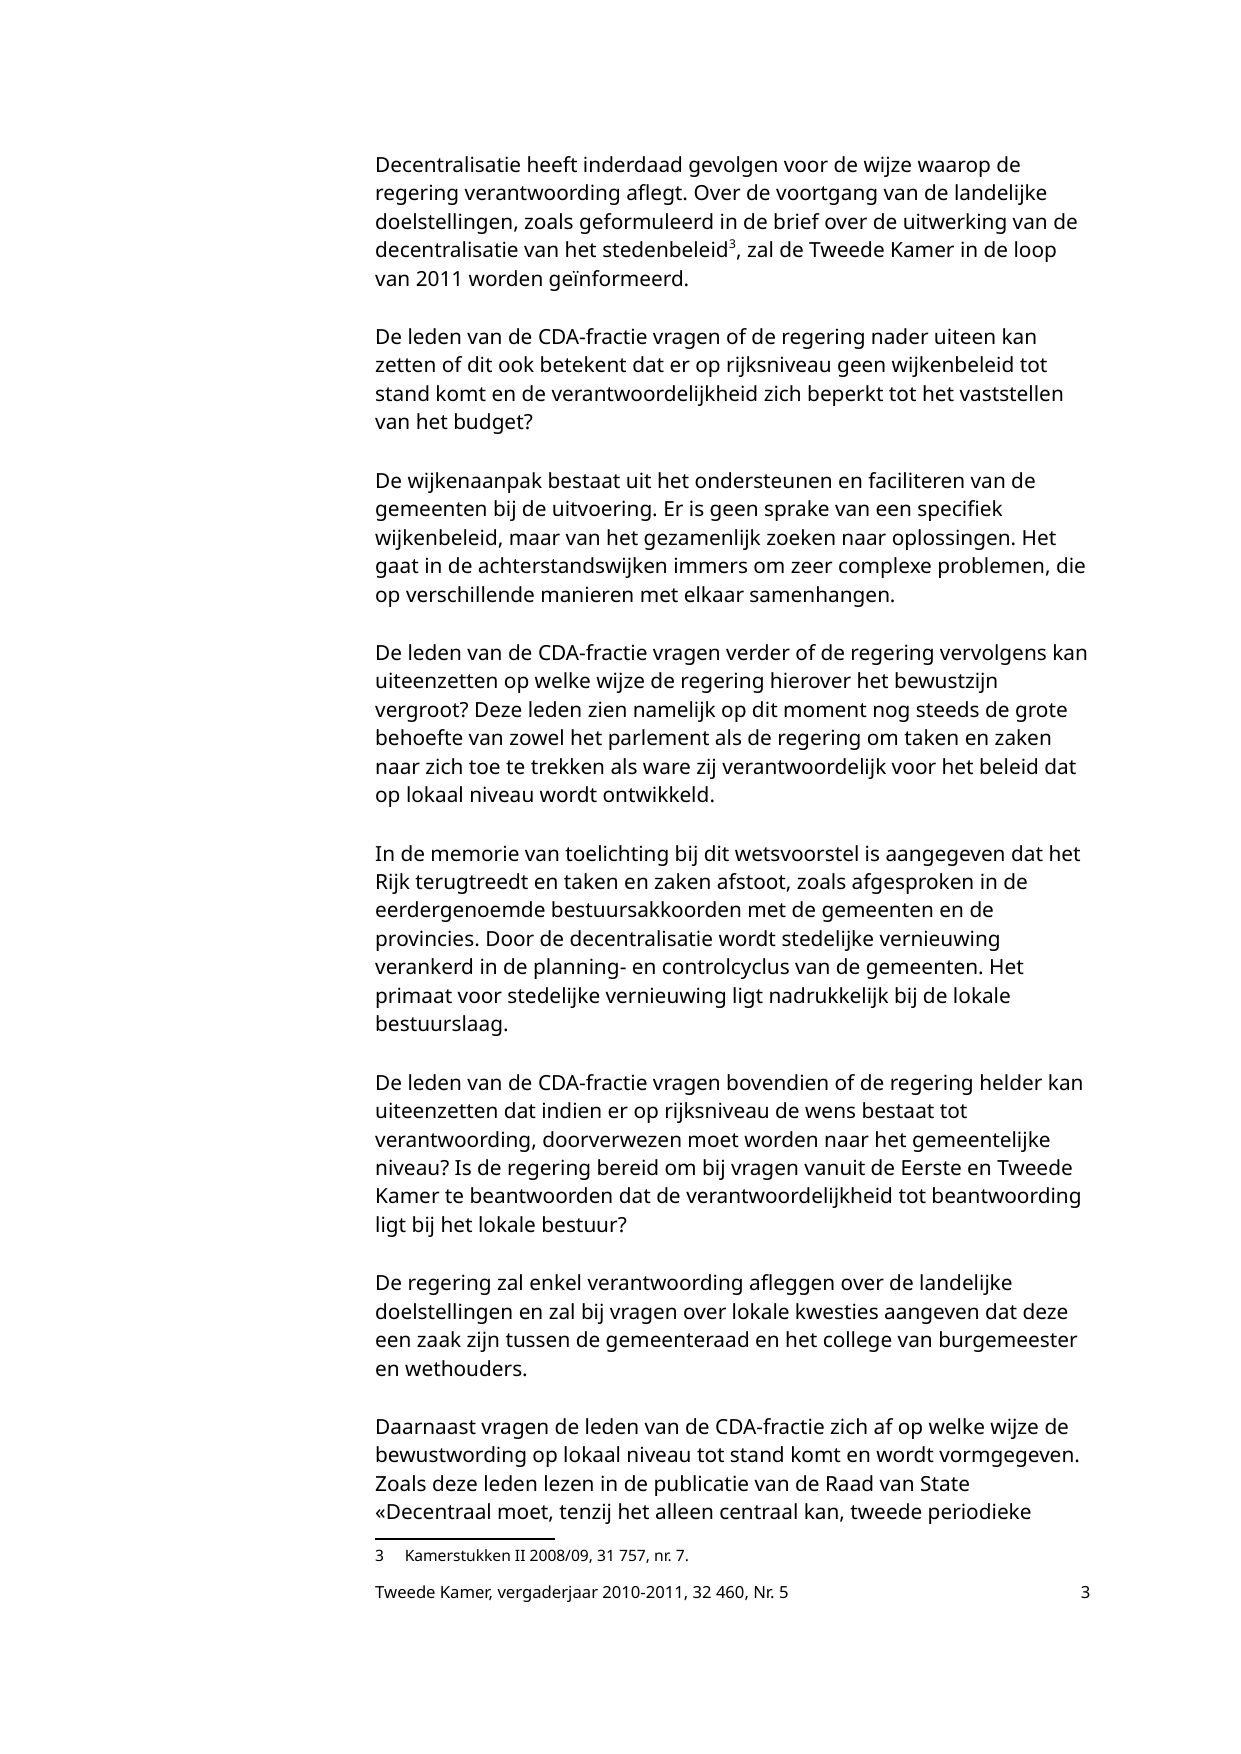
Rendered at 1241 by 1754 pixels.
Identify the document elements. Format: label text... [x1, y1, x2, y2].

text Decentralisatie heeft inderdaad gevolgen voor de wijze waarop de regering verantwoording aflegt. Over de voortgang van de landelijke doelstellingen, zoals geformuleerd in de brief over de uitwerking van de decentralisatie van het stedenbeleid, zal de Tweede Kamer in de loop van 2011 worden geïnformeerd. [375, 150, 1090, 292]
text Daarnaast vragen de leden van de CDA-fractie zich af op welke wijze de bewustwording op lokaal niveau tot stand komt en wordt vormgegeven. Zoals deze leden lezen in de publicatie van de Raad van State «Decentraal moet, tenzij het alleen centraal kan, tweede periodieke [375, 1412, 1090, 1526]
text In de memorie van toelichting bij dit wetsvoorstel is aangegeven dat het Rijk terugtreedt en taken en zaken afstoot, zoals afgesproken in de eerdergenoemde bestuursakkoorden met de gemeenten en de provincies. Door de decentralisatie wordt stedelijke vernieuwing verankerd in de planning- en controlcyclus van de gemeenten. Het primaat voor stedelijke vernieuwing ligt nadrukkelijk bij de lokale bestuurslaag. [375, 839, 1090, 1038]
text De leden van de CDA-fractie vragen of de regering nader uiteen kan zetten of dit ook betekent dat er op rijksniveau geen wijkenbeleid tot stand komt en de verantwoordelijkheid zich beperkt tot het vaststellen van het budget? [375, 322, 1090, 436]
text Kamerstukken II 2008/09, 31 757, nr. 7. [375, 1538, 1090, 1566]
text De leden van de CDA-fractie vragen bovendien of de regering helder kan uiteenzetten dat indien er op rijksniveau de wens bestaat tot verantwoording, doorverwezen moet worden naar het gemeentelijke niveau? Is de regering bereid om bij vragen vanuit de Eerste en Tweede Kamer te beantwoorden dat de verantwoordelijkheid tot beantwoording ligt bij het lokale bestuur? [375, 1068, 1090, 1238]
text De leden van de CDA-fractie vragen verder of de regering vervolgens kan uiteenzetten op welke wijze de regering hierover het bewustzijn vergroot? Deze leden zien namelijk op dit moment nog steeds de grote behoefte van zowel het parlement als de regering om taken en zaken naar zich toe te trekken als ware zij verantwoordelijk voor het beleid dat op lokaal niveau wordt ontwikkeld. [375, 638, 1090, 809]
text De regering zal enkel verantwoording afleggen over de landelijke doelstellingen en zal bij vragen over lokale kwesties aangeven dat deze een zaak zijn tussen de gemeenteraad en het college van burgemeester en wethouders. [375, 1268, 1090, 1382]
text De wijkenaanpak bestaat uit het ondersteunen en faciliteren van de gemeenten bij de uitvoering. Er is geen sprake van een specifiek wijkenbeleid, maar van het gezamenlijk zoeken naar oplossingen. Het gaat in de achterstandswijken immers om zeer complexe problemen, die op verschillende manieren met elkaar samenhangen. [375, 466, 1090, 608]
